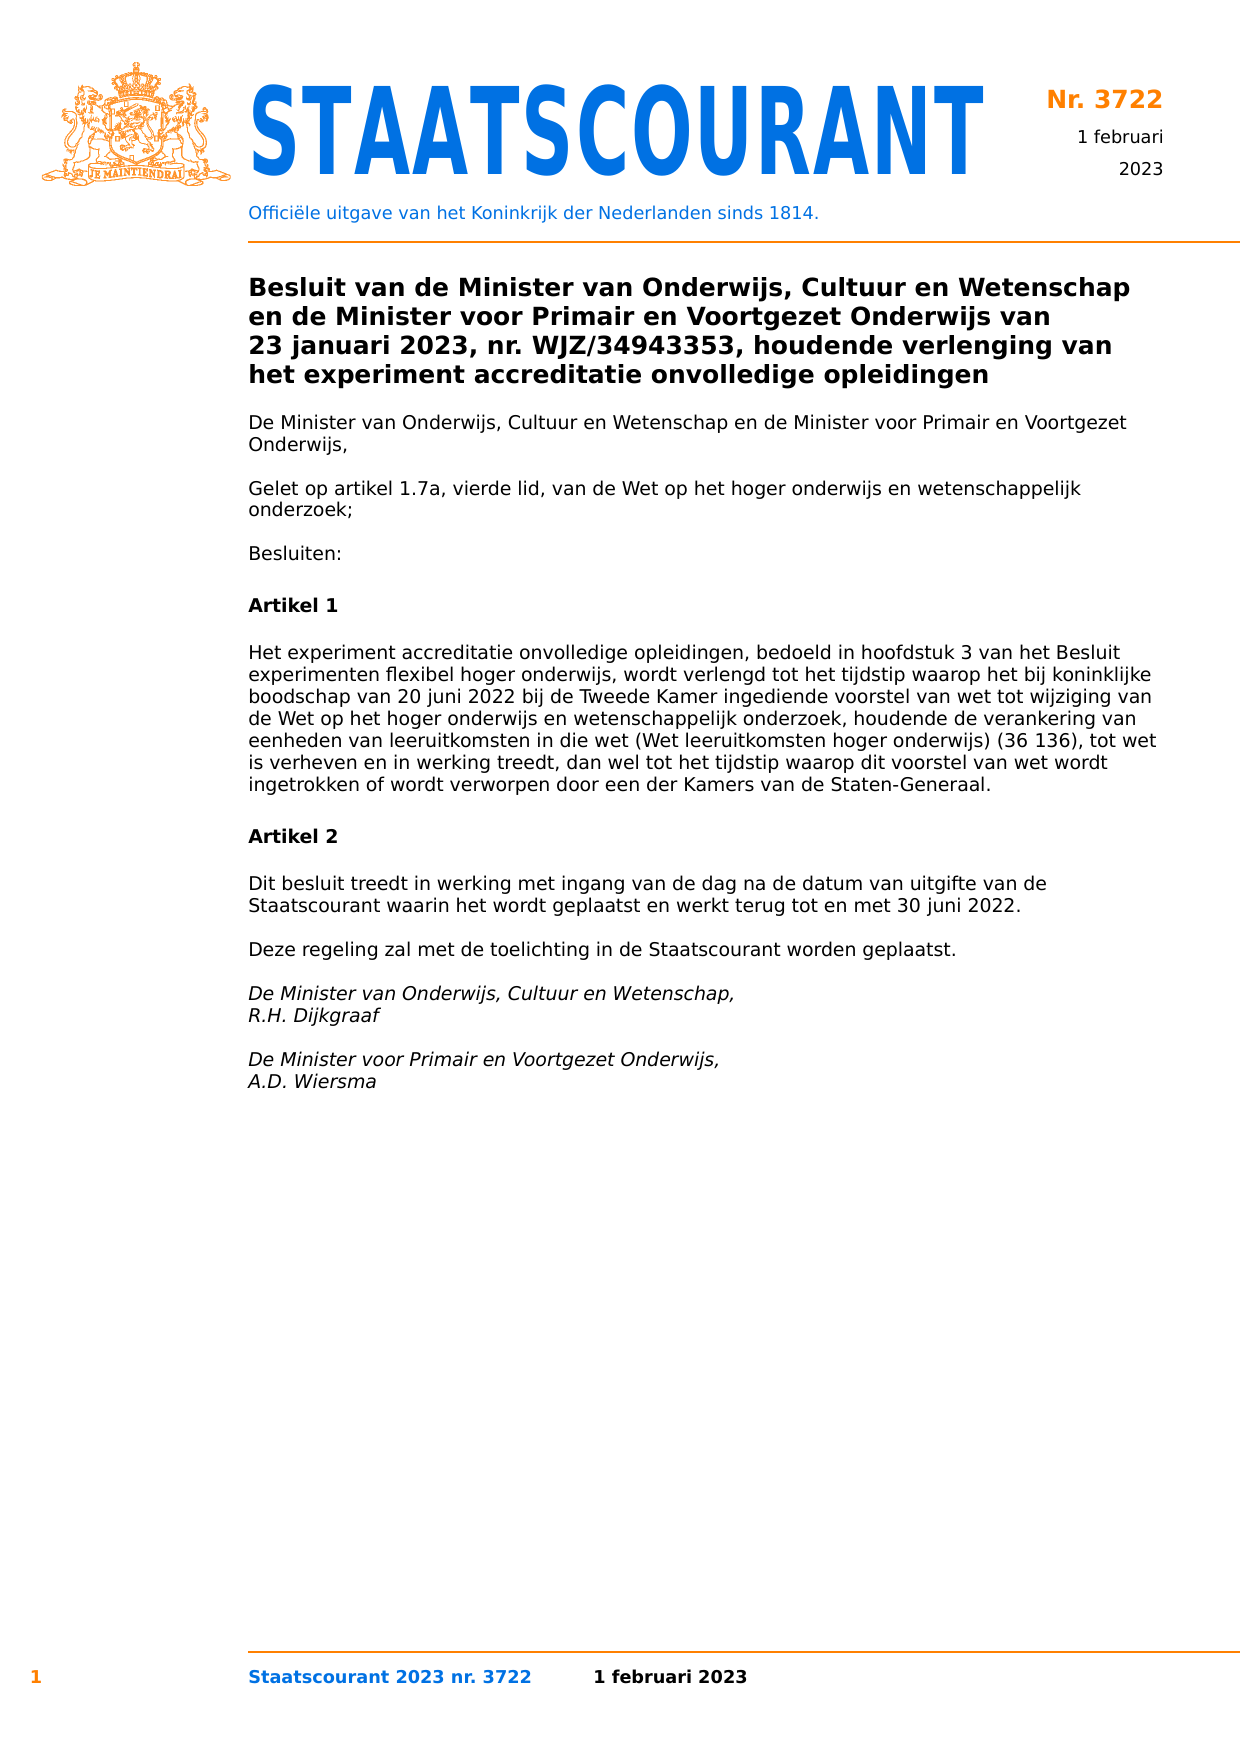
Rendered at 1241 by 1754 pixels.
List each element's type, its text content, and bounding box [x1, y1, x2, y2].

text Gelet op artikel 1.7a, vierde lid, van de Wet op het hoger onderwijs en wetenschappelijk onderzoek; [248, 477, 1163, 521]
table_cell 2023 [998, 153, 1240, 203]
table_header STAATSCOURANT [248, 62, 998, 203]
subtitle Artikel 2 [248, 826, 1163, 848]
picture [41, 62, 231, 186]
table_header Nr. 3722 [998, 62, 1240, 121]
table_cell Officiële uitgave van het Koninkrijk der Nederlanden sinds 1814. [248, 203, 1240, 241]
table_cell 1 februari [998, 121, 1240, 153]
table_header [25, 62, 248, 241]
text Dit besluit treedt in werking met ingang van de dag na de datum van uitgifte van de Staatscourant waarin het wordt geplaatst en werkt terug tot en met 30 juni 2022. [248, 873, 1163, 917]
text Besluiten: [248, 543, 1163, 565]
text De Minister van Onderwijs, Cultuur en Wetenschap en de Minister voor Primair en Voortgezet Onderwijs, [248, 412, 1163, 456]
subtitle Artikel 1 [248, 595, 1163, 617]
subtitle Besluit van de Minister van Onderwijs, Cultuur en Wetenschap en de Minister voor Primair en Voortgezet Onderwijs van 23 januari 2023, nr. WJZ/34943353, houdende verlenging van het experiment accreditatie onvolledige opleidingen [248, 273, 1163, 390]
text Het experiment accreditatie onvolledige opleidingen, bedoeld in hoofdstuk 3 van het Besluit experimenten flexibel hoger onderwijs, wordt verlengd tot het tijdstip waarop het bij koninklijke boodschap van 20 juni 2022 bij de Tweede Kamer ingediende voorstel van wet tot wijziging van de Wet op het hoger onderwijs en wetenschappelijk onderzoek, houdende de verankering van eenheden van leeruitkomsten in die wet (Wet leeruitkomsten hoger onderwijs) (36 136), tot wet is verheven en in werking treedt, dan wel tot het tijdstip waarop dit voorstel van wet wordt ingetrokken of wordt verworpen door een der Kamers van de Staten-Generaal. [248, 642, 1163, 796]
text Deze regeling zal met de toelichting in de Staatscourant worden geplaatst. [248, 939, 1163, 961]
text De Minister van Onderwijs, Cultuur en Wetenschap, R.H. Dijkgraaf [248, 983, 1163, 1027]
text De Minister voor Primair en Voortgezet Onderwijs, A.D. Wiersma [248, 1048, 1163, 1092]
